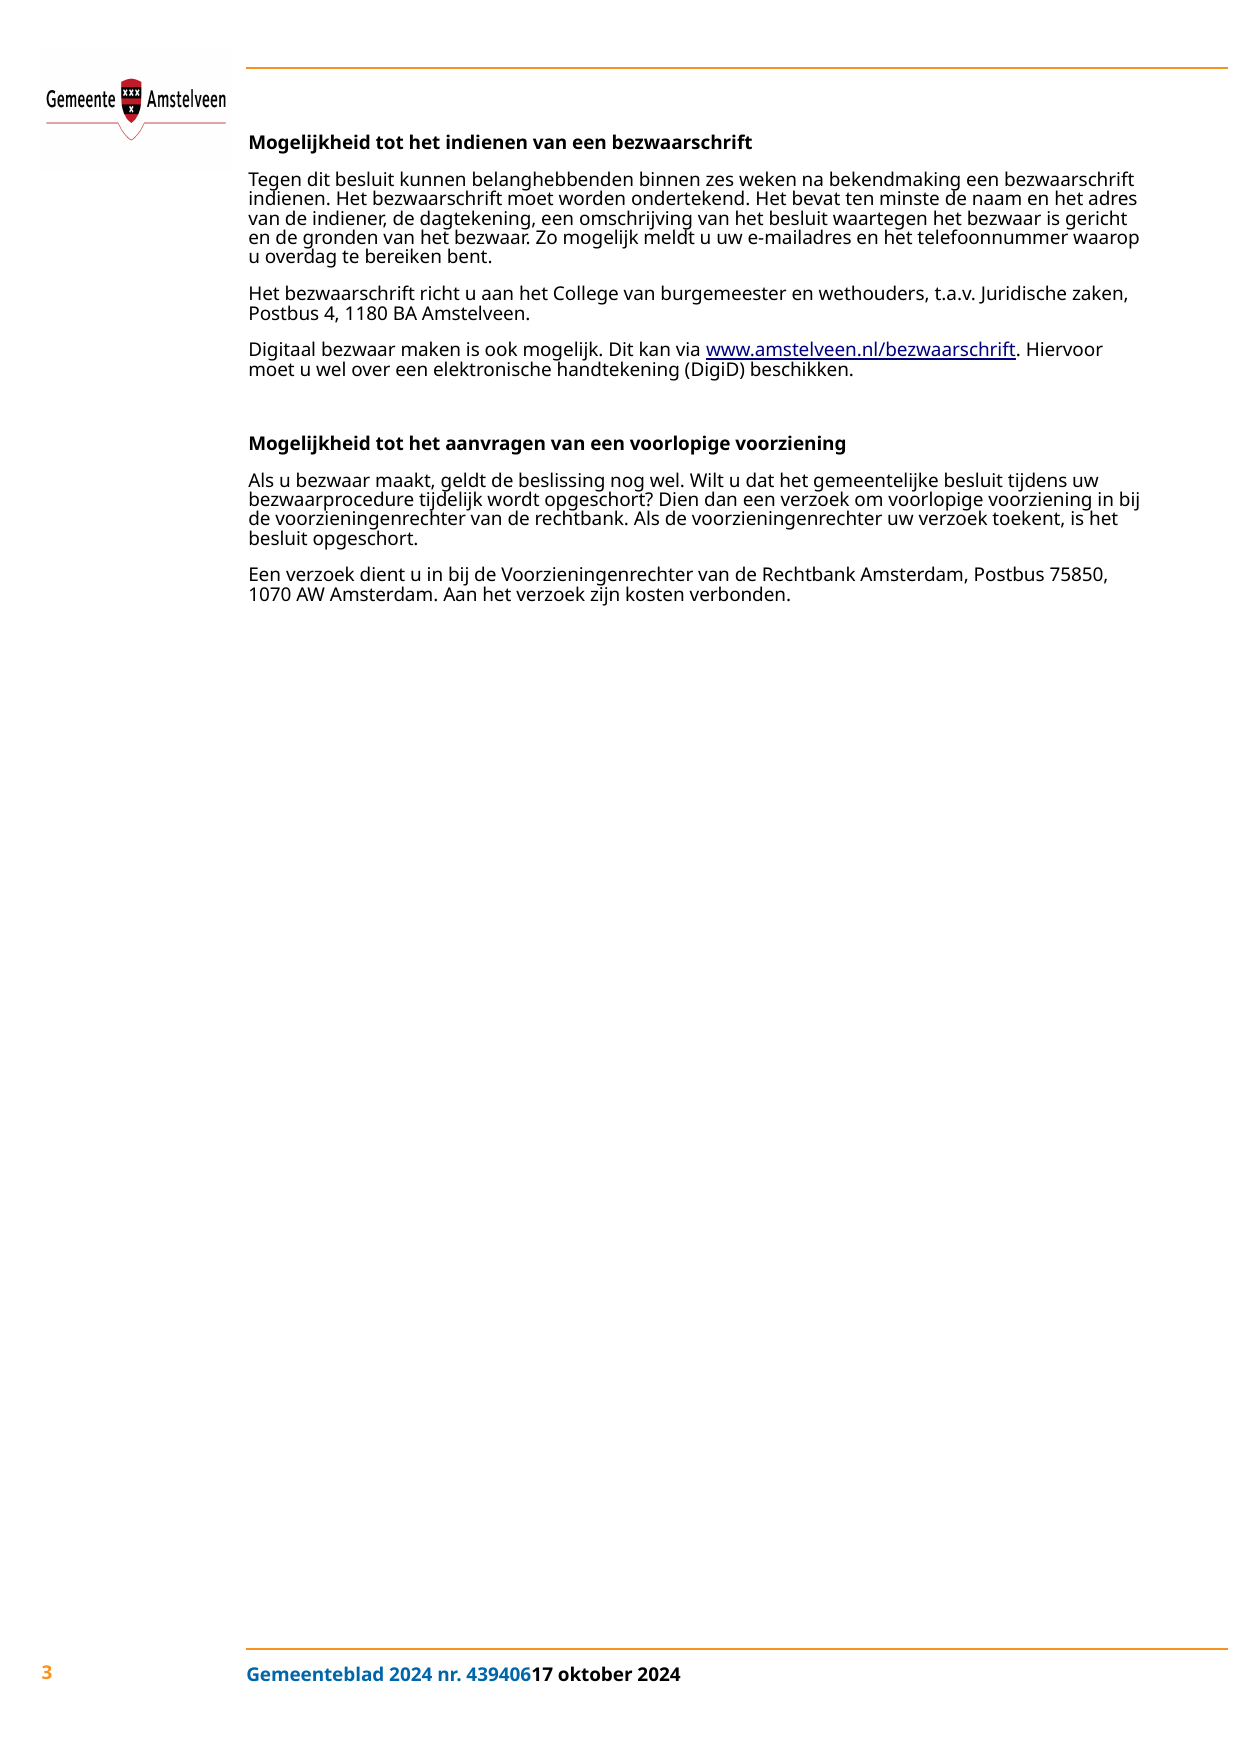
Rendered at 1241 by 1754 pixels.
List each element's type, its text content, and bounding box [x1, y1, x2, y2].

text Een verzoek dient u in bij de Voorzieningenrechter van de Rechtbank Amsterdam, Postbus 75850, 1070 AW Amsterdam. Aan het verzoek zijn kosten verbonden. [248, 566, 1152, 605]
picture [41, 47, 231, 172]
text Als u bezwaar maakt, geldt de beslissing nog wel. Wilt u dat het gemeentelijke besluit tijdens uw bezwaarprocedure tijdelijk wordt opgeschort? Dien dan een verzoek om voorlopige voorziening in bij de voorzieningenrechter van de rechtbank. Als de voorzieningenrechter uw verzoek toekent, is het besluit opgeschort. [248, 472, 1152, 549]
text Mogelijkheid tot het aanvragen van een voorlopige voorziening [248, 435, 1152, 454]
text Mogelijkheid tot het indienen van een bezwaarschrift [248, 134, 1152, 153]
text Digitaal bezwaar maken is ook mogelijk. Dit kan via www.amstelveen.nl/bezwaarschrift. Hiervoor moet u wel over een elektronische handtekening (DigiD) beschikken. [248, 341, 1152, 380]
text Tegen dit besluit kunnen belanghebbenden binnen zes weken na bekendmaking een bezwaarschrift indienen. Het bezwaarschrift moet worden ondertekend. Het bevat ten minste de naam en het adres van de indiener, de dagtekening, een omschrijving van het besluit waartegen het bezwaar is gericht en de gronden van het bezwaar. Zo mogelijk meldt u uw e-mailadres en het telefoonnummer waarop u overdag te bereiken bent. [248, 171, 1152, 267]
text Het bezwaarschrift richt u aan het College van burgemeester en wethouders, t.a.v. Juridische zaken, Postbus 4, 1180 BA Amstelveen. [248, 285, 1152, 324]
